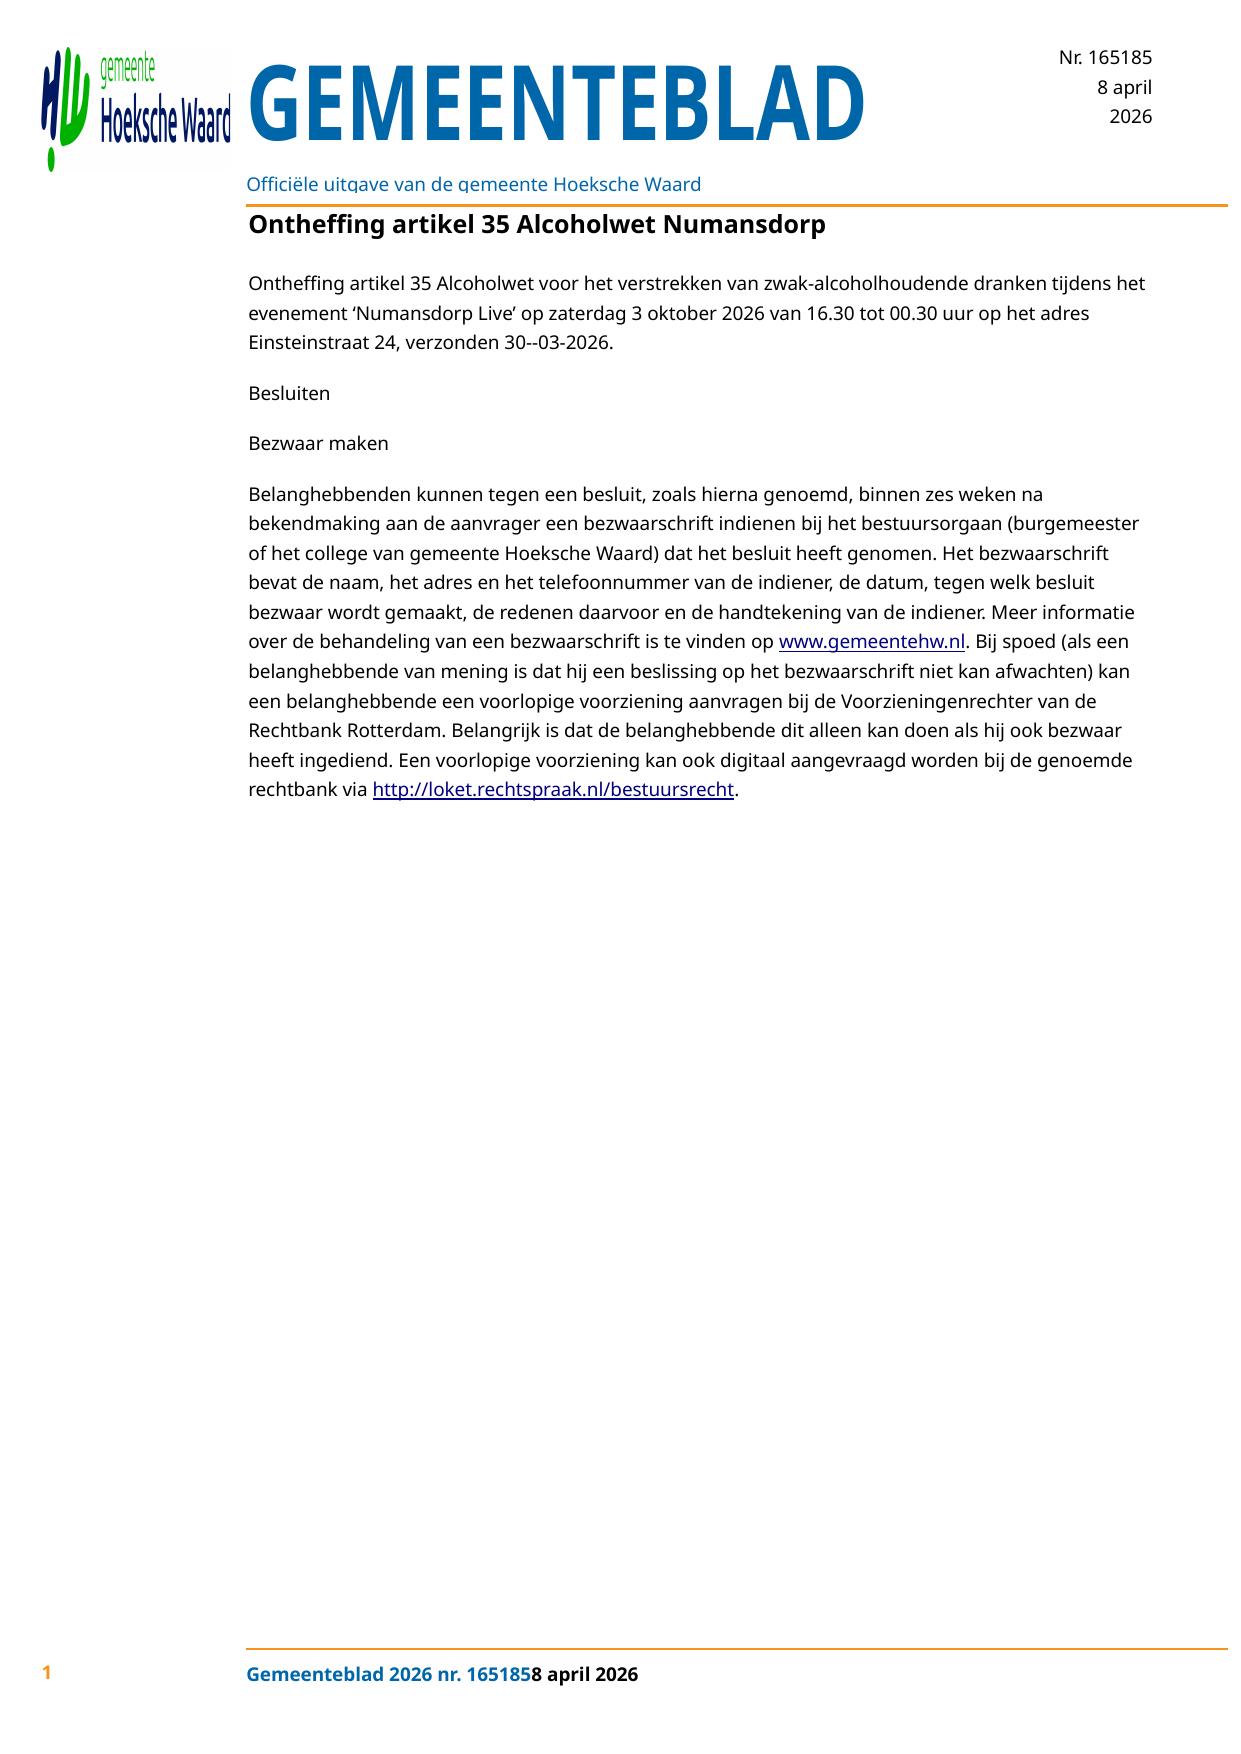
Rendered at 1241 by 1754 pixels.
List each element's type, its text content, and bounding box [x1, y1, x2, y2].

text Besluiten [248, 380, 1152, 406]
text Ontheffing artikel 35 Alcoholwet Numansdorp [248, 207, 1152, 241]
text Bezwaar maken [248, 430, 1152, 456]
picture [41, 47, 231, 172]
text Belanghebbenden kunnen tegen een besluit, zoals hierna genoemd, binnen zes weken na bekendmaking aan de aanvrager een bezwaarschrift indienen bij het bestuursorgaan (burgemeester of het college van gemeente Hoeksche Waard) dat het besluit heeft genomen. Het bezwaarschrift bevat de naam, het adres en het telefoonnummer van de indiener, de datum, tegen welk besluit bezwaar wordt gemaakt, de redenen daarvoor en de handtekening van de indiener. Meer informatie over de behandeling van een bezwaarschrift is te vinden op www.gemeentehw.nl. Bij spoed (als een belanghebbende van mening is dat hij een beslissing op het bezwaarschrift niet kan afwachten) kan een belanghebbende een voorlopige voorziening aanvragen bij de Voorzieningenrechter van de Rechtbank Rotterdam. Belangrijk is dat de belanghebbende dit alleen kan doen als hij ook bezwaar heeft ingediend. Een voorlopige voorziening kan ook digitaal aangevraagd worden bij de genoemde rechtbank via http://loket.rechtspraak.nl/bestuursrecht. [248, 481, 1152, 802]
text Ontheffing artikel 35 Alcoholwet voor het verstrekken van zwak-alcoholhoudende dranken tijdens het evenement ‘Numansdorp Live’ op zaterdag 3 oktober 2026 van 16.30 tot 00.30 uur op het adres Einsteinstraat 24, verzonden 30--03-2026. [248, 270, 1152, 355]
